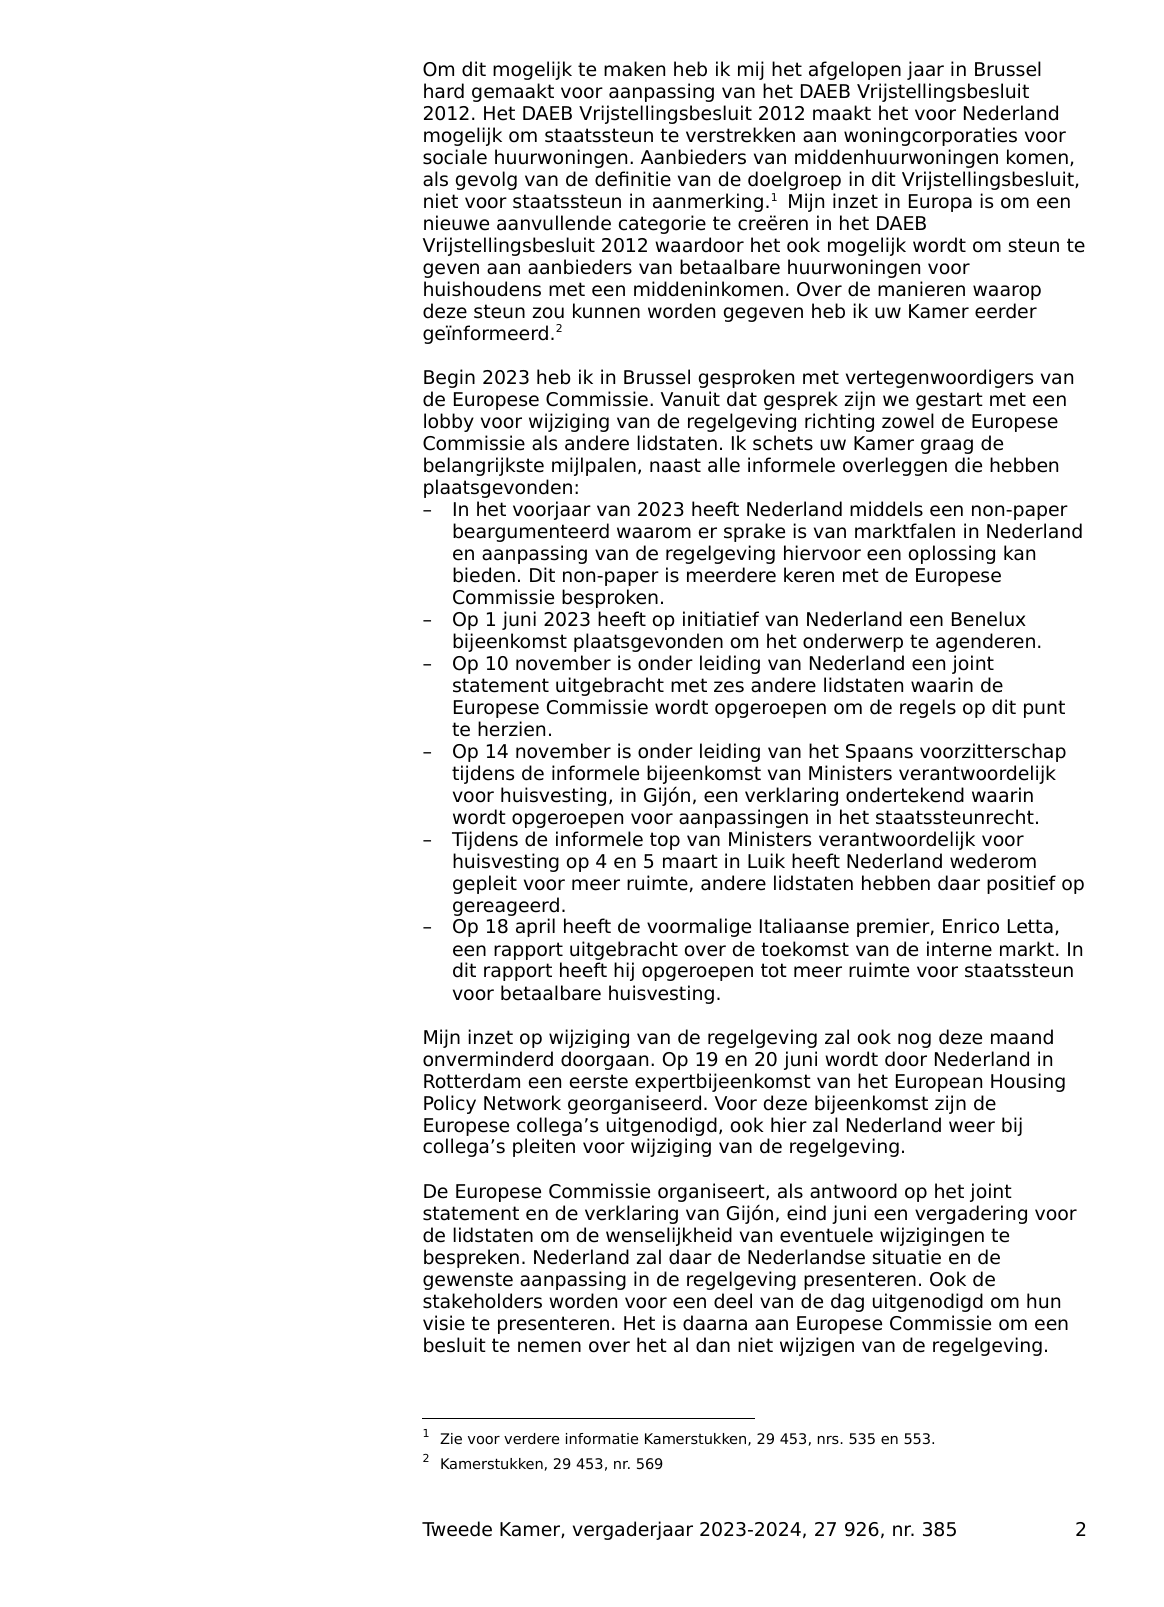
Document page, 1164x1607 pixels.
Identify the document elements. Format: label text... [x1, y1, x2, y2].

text – Op 14 november is onder leiding van het Spaans voorzitterschap tijdens de informele bijeenkomst van Ministers verantwoordelijk voor huisvesting, in Gijón, een verklaring ondertekend waarin wordt opgeroepen voor aanpassingen in het staatssteunrecht. [422, 741, 1087, 828]
text – Op 18 april heeft de voormalige Italiaanse premier, Enrico Letta, een rapport uitgebracht over de toekomst van de interne markt. In dit rapport heeft hij opgeroepen tot meer ruimte voor staatssteun voor betaalbare huisvesting. [422, 916, 1087, 1004]
text – In het voorjaar van 2023 heeft Nederland middels een non-paper beargumenteerd waarom er sprake is van marktfalen in Nederland en aanpassing van de regelgeving hiervoor een oplossing kan bieden. Dit non-paper is meerdere keren met de Europese Commissie besproken. [422, 499, 1087, 609]
text Om dit mogelijk te maken heb ik mij het afgelopen jaar in Brussel hard gemaakt voor aanpassing van het DAEB Vrijstellingsbesluit 2012. Het DAEB Vrijstellingsbesluit 2012 maakt het voor Nederland mogelijk om staatssteun te verstrekken aan woningcorporaties voor sociale huurwoningen. Aanbieders van middenhuurwoningen komen, als gevolg van de definitie van de doelgroep in dit Vrijstellingsbesluit, niet voor staatssteun in aanmerking. Mijn inzet in Europa is om een nieuwe aanvullende categorie te creëren in het DAEB Vrijstellingsbesluit 2012 waardoor het ook mogelijk wordt om steun te geven aan aanbieders van betaalbare huurwoningen voor huishoudens met een middeninkomen. Over de manieren waarop deze steun zou kunnen worden gegeven heb ik uw Kamer eerder geïnformeerd. [422, 59, 1087, 345]
text Begin 2023 heb ik in Brussel gesproken met vertegenwoordigers van de Europese Commissie. Vanuit dat gesprek zijn we gestart met een lobby voor wijziging van de regelgeving richting zowel de Europese Commissie als andere lidstaten. Ik schets uw Kamer graag de belangrijkste mijlpalen, naast alle informele overleggen die hebben plaatsgevonden: [422, 367, 1087, 499]
text – Op 1 juni 2023 heeft op initiatief van Nederland een Benelux bijeenkomst plaatsgevonden om het onderwerp te agenderen. [422, 609, 1087, 653]
text – Tijdens de informele top van Ministers verantwoordelijk voor huisvesting op 4 en 5 maart in Luik heeft Nederland wederom gepleit voor meer ruimte, andere lidstaten hebben daar positief op gereageerd. [422, 828, 1087, 916]
text Zie voor verdere informatie Kamerstukken, 29 453, nrs. 535 en 553. [422, 1427, 1087, 1449]
text Kamerstukken, 29 453, nr. 569 [422, 1452, 1087, 1474]
text – Op 10 november is onder leiding van Nederland een joint statement uitgebracht met zes andere lidstaten waarin de Europese Commissie wordt opgeroepen om de regels op dit punt te herzien. [422, 653, 1087, 741]
text De Europese Commissie organiseert, als antwoord op het joint statement en de verklaring van Gijón, eind juni een vergadering voor de lidstaten om de wenselijkheid van eventuele wijzigingen te bespreken. Nederland zal daar de Nederlandse situatie en de gewenste aanpassing in de regelgeving presenteren. Ook de stakeholders worden voor een deel van de dag uitgenodigd om hun visie te presenteren. Het is daarna aan Europese Commissie om een besluit te nemen over het al dan niet wijzigen van de regelgeving. [422, 1181, 1087, 1356]
text Mijn inzet op wijziging van de regelgeving zal ook nog deze maand onverminderd doorgaan. Op 19 en 20 juni wordt door Nederland in Rotterdam een eerste expertbijeenkomst van het European Housing Policy Network georganiseerd. Voor deze bijeenkomst zijn de Europese collega’s uitgenodigd, ook hier zal Nederland weer bij collega’s pleiten voor wijziging van de regelgeving. [422, 1027, 1087, 1158]
